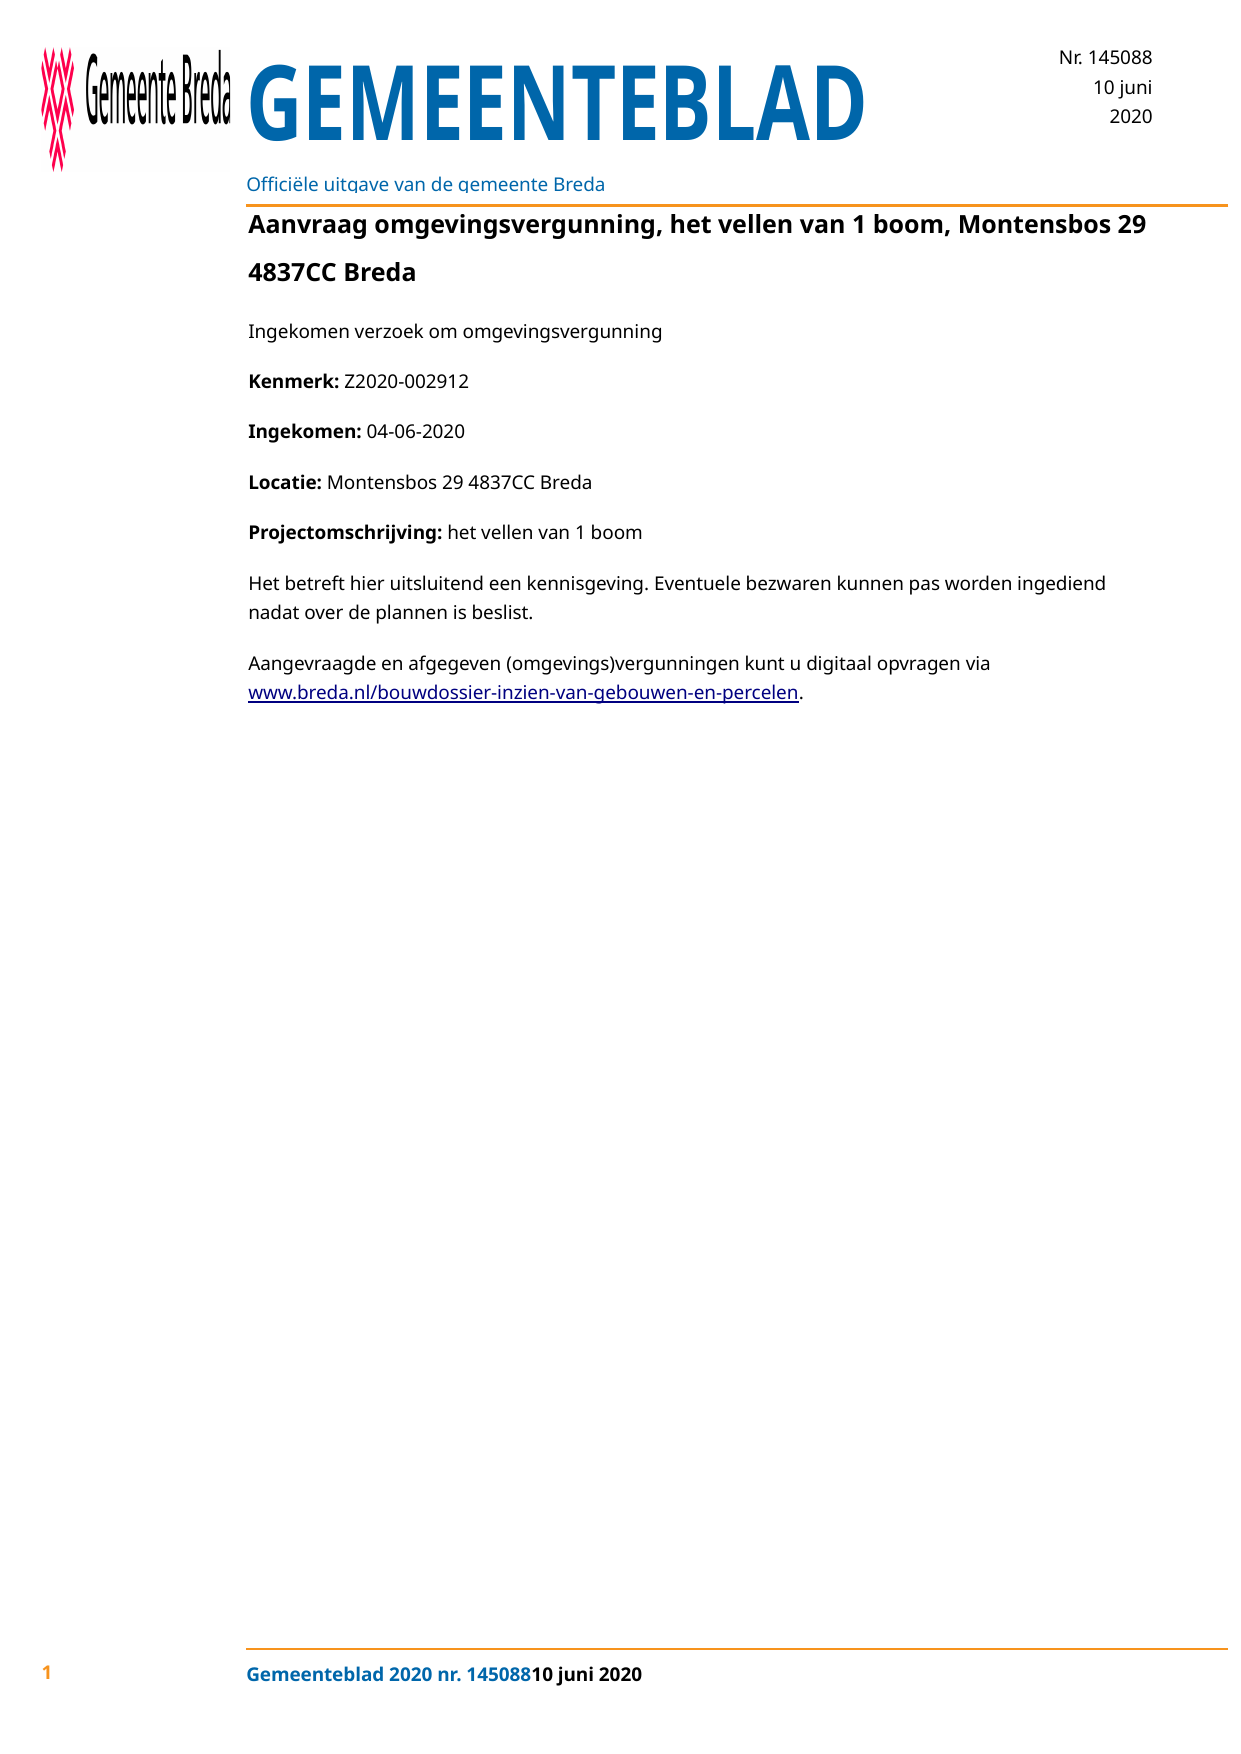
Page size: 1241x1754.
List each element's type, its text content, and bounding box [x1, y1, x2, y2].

text Het betreft hier uitsluitend een kennisgeving. Eventuele bezwaren kunnen pas worden ingediend nadat over de plannen is beslist. [248, 570, 1152, 625]
picture [41, 47, 231, 172]
text Ingekomen verzoek om omgevingsvergunning [248, 318, 1152, 344]
text Aangevraagde en afgegeven (omgevings)vergunningen kunt u digitaal opvragen via www.breda.nl/bouwdossier-inzien-van-gebouwen-en-percelen. [248, 650, 1152, 705]
text Kenmerk: Z2020-002912 [248, 368, 1152, 394]
text Aanvraag omgevingsvergunning, het vellen van 1 boom, Montensbos 29 4837CC Breda [248, 207, 1152, 288]
text Projectomschrijving: het vellen van 1 boom [248, 519, 1152, 545]
text Locatie: Montensbos 29 4837CC Breda [248, 469, 1152, 495]
text Ingekomen: 04-06-2020 [248, 419, 1152, 444]
